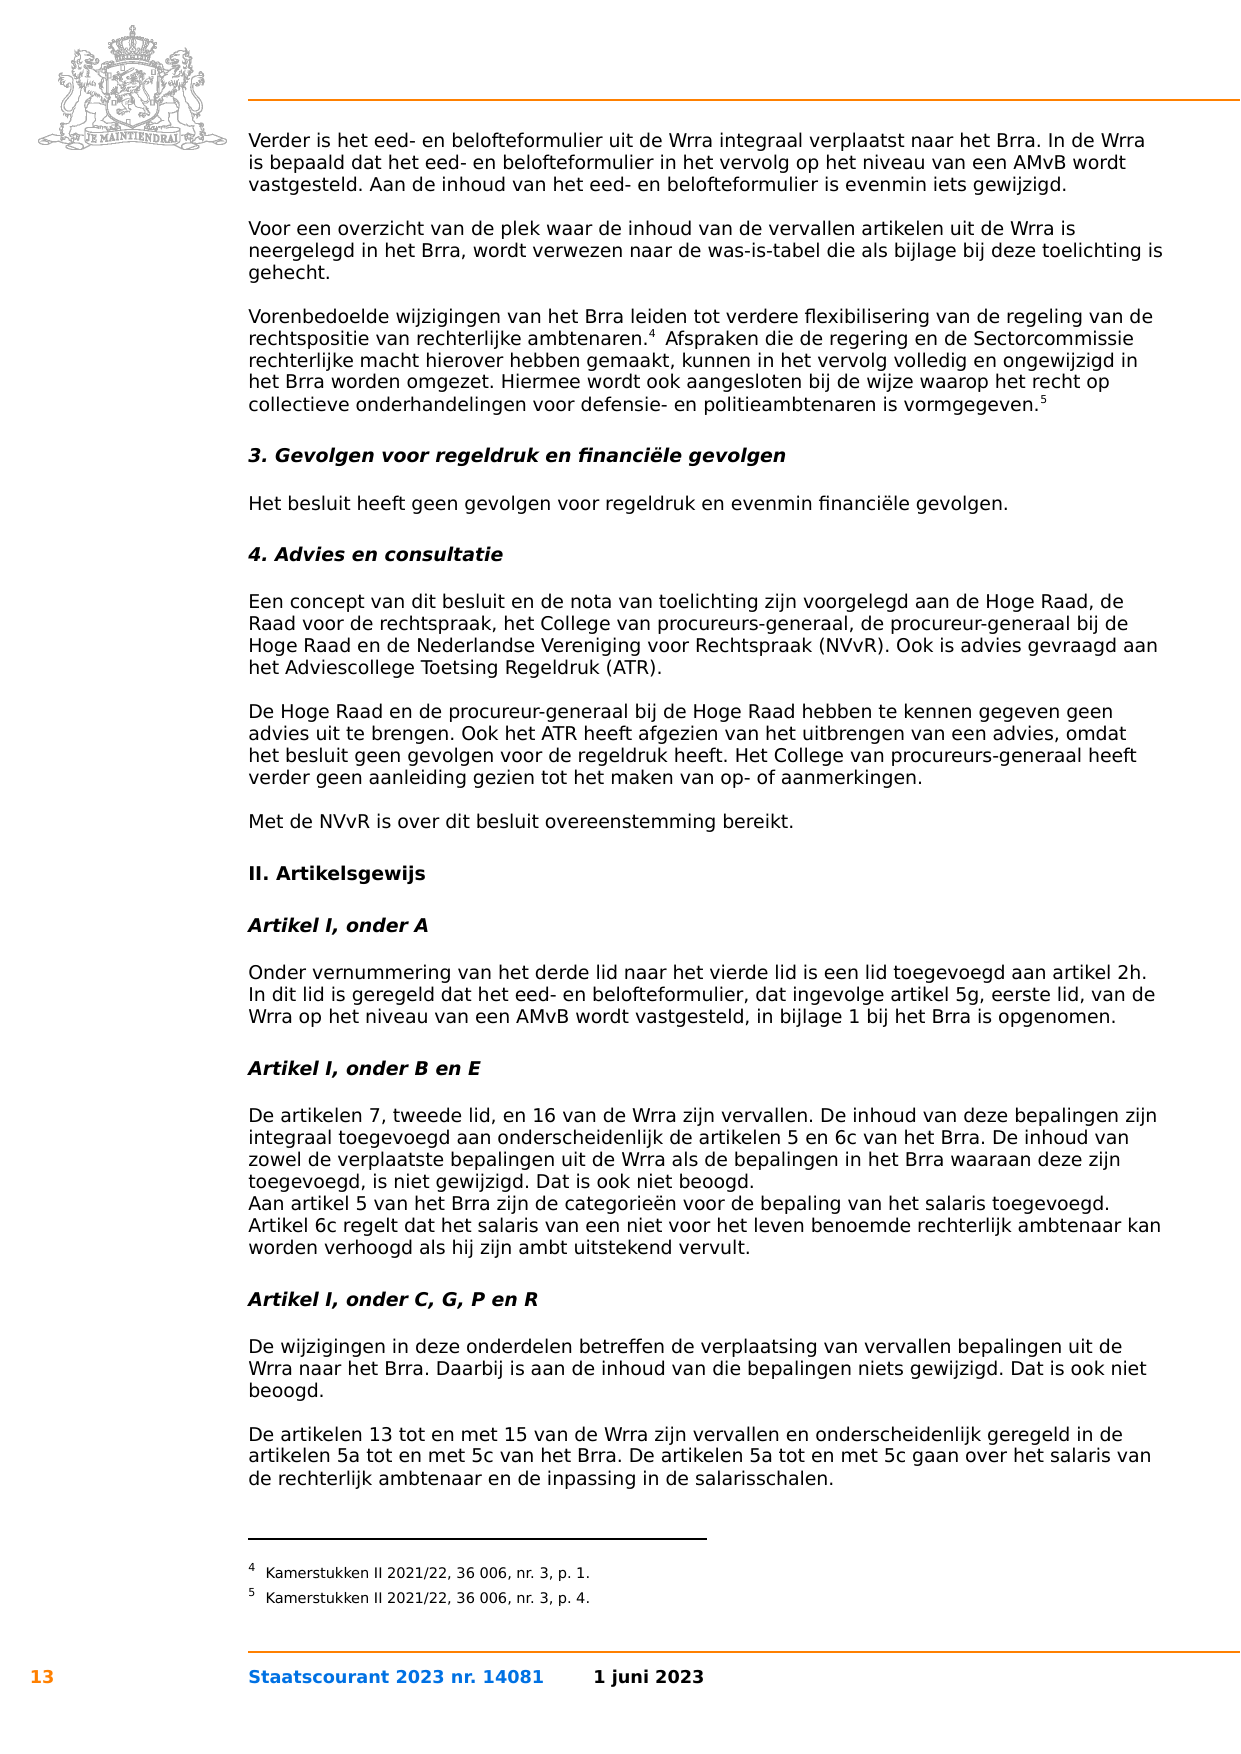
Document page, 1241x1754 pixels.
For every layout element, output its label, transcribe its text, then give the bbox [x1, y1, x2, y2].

text Onder vernummering van het derde lid naar het vierde lid is een lid toegevoegd aan artikel 2h. In dit lid is geregeld dat het eed- en belofteformulier, dat ingevolge artikel 5g, eerste lid, van de Wrra op het niveau van een AMvB wordt vastgesteld, in bijlage 1 bij het Brra is opgenomen. [248, 962, 1163, 1028]
subtitle 4. Advies en consultatie [248, 544, 1163, 566]
subtitle Artikel I, onder C, G, P en R [248, 1289, 1163, 1311]
text Verder is het eed- en belofteformulier uit de Wrra integraal verplaatst naar het Brra. In de Wrra is bepaald dat het eed- en belofteformulier in het vervolg op het niveau van een AMvB wordt vastgesteld. Aan de inhoud van het eed- en belofteformulier is evenmin iets gewijzigd. [248, 130, 1163, 196]
picture [38, 25, 227, 150]
text Vorenbedoelde wijzigingen van het Brra leiden tot verdere flexibilisering van de regeling van de rechtspositie van rechterlijke ambtenaren. Afspraken die de regering en de Sectorcommissie rechterlijke macht hierover hebben gemaakt, kunnen in het vervolg volledig en ongewijzigd in het Brra worden omgezet. Hiermee wordt ook aangesloten bij de wijze waarop het recht op collectieve onderhandelingen voor defensie- en politieambtenaren is vormgegeven. [248, 306, 1163, 415]
text De Hoge Raad en de procureur-generaal bij de Hoge Raad hebben te kennen gegeven geen advies uit te brengen. Ook het ATR heeft afgezien van het uitbrengen van een advies, omdat het besluit geen gevolgen voor de regeldruk heeft. Het College van procureurs-generaal heeft verder geen aanleiding gezien tot het maken van op- of aanmerkingen. [248, 701, 1163, 789]
text Het besluit heeft geen gevolgen voor regeldruk en evenmin financiële gevolgen. [248, 492, 1163, 514]
text De artikelen 13 tot en met 15 van de Wrra zijn vervallen en onderscheidenlijk geregeld in de artikelen 5a tot en met 5c van het Brra. De artikelen 5a tot en met 5c gaan over het salaris van de rechterlijk ambtenaar en de inpassing in de salarisschalen. [248, 1423, 1163, 1489]
text Voor een overzicht van de plek waar de inhoud van de vervallen artikelen uit de Wrra is neergelegd in het Brra, wordt verwezen naar de was-is-tabel die als bijlage bij deze toelichting is gehecht. [248, 218, 1163, 284]
subtitle 3. Gevolgen voor regeldruk en financiële gevolgen [248, 445, 1163, 467]
text Een concept van dit besluit en de nota van toelichting zijn voorgelegd aan de Hoge Raad, de Raad voor de rechtspraak, het College van procureurs-generaal, de procureur-generaal bij de Hoge Raad en de Nederlandse Vereniging voor Rechtspraak (NVvR). Ook is advies gevraagd aan het Adviescollege Toetsing Regeldruk (ATR). [248, 591, 1163, 679]
text De artikelen 7, tweede lid, en 16 van de Wrra zijn vervallen. De inhoud van deze bepalingen zijn integraal toegevoegd aan onderscheidenlijk de artikelen 5 en 6c van het Brra. De inhoud van zowel de verplaatste bepalingen uit de Wrra als de bepalingen in het Brra waaraan deze zijn toegevoegd, is niet gewijzigd. Dat is ook niet beoogd. [248, 1105, 1163, 1193]
subtitle II. Artikelsgewijs [248, 863, 1163, 885]
text Aan artikel 5 van het Brra zijn de categorieën voor de bepaling van het salaris toegevoegd. Artikel 6c regelt dat het salaris van een niet voor het leven benoemde rechterlijk ambtenaar kan worden verhoogd als hij zijn ambt uitstekend vervult. [248, 1193, 1163, 1259]
subtitle Artikel I, onder B en E [248, 1058, 1163, 1080]
text De wijzigingen in deze onderdelen betreffen de verplaatsing van vervallen bepalingen uit de Wrra naar het Brra. Daarbij is aan de inhoud van die bepalingen niets gewijzigd. Dat is ook niet beoogd. [248, 1336, 1163, 1402]
text Met de NVvR is over dit besluit overeenstemming bereikt. [248, 811, 1163, 833]
text Kamerstukken II 2021/22, 36 006, nr. 3, p. 4. [248, 1586, 1163, 1608]
text Kamerstukken II 2021/22, 36 006, nr. 3, p. 1. [248, 1561, 1163, 1583]
subtitle Artikel I, onder A [248, 915, 1163, 937]
